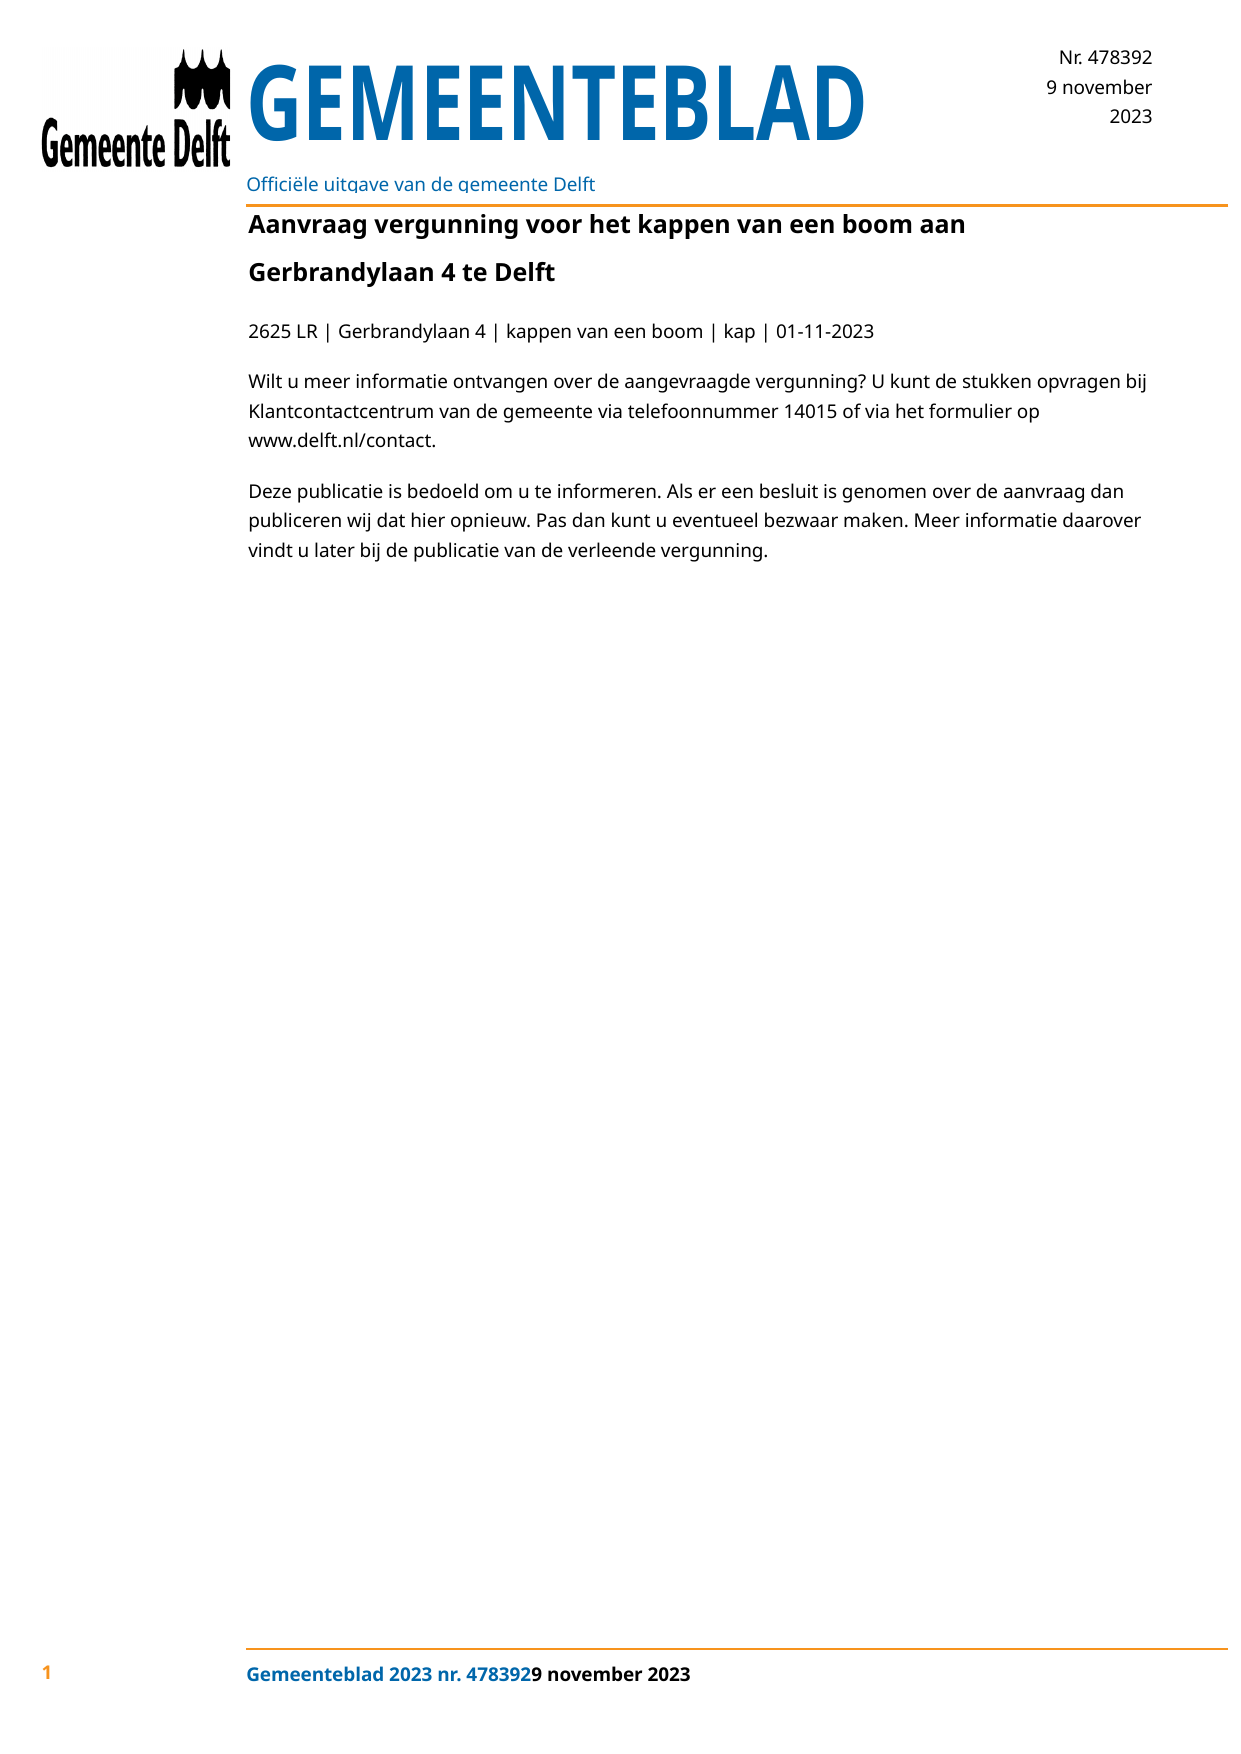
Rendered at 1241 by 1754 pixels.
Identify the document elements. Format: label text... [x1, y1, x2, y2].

text Deze publicatie is bedoeld om u te informeren. Als er een besluit is genomen over de aanvraag dan publiceren wij dat hier opnieuw. Pas dan kunt u eventueel bezwaar maken. Meer informatie daarover vindt u later bij de publicatie van de verleende vergunning. [248, 478, 1152, 563]
picture [41, 47, 231, 172]
text 2625 LR | Gerbrandylaan 4 | kappen van een boom | kap | 01-11-2023 [248, 318, 1152, 344]
text Aanvraag vergunning voor het kappen van een boom aan Gerbrandylaan 4 te Delft [248, 207, 1152, 288]
text Wilt u meer informatie ontvangen over de aangevraagde vergunning? U kunt de stukken opvragen bij Klantcontactcentrum van de gemeente via telefoonnummer 14015 of via het formulier op www.delft.nl/contact. [248, 368, 1152, 453]
